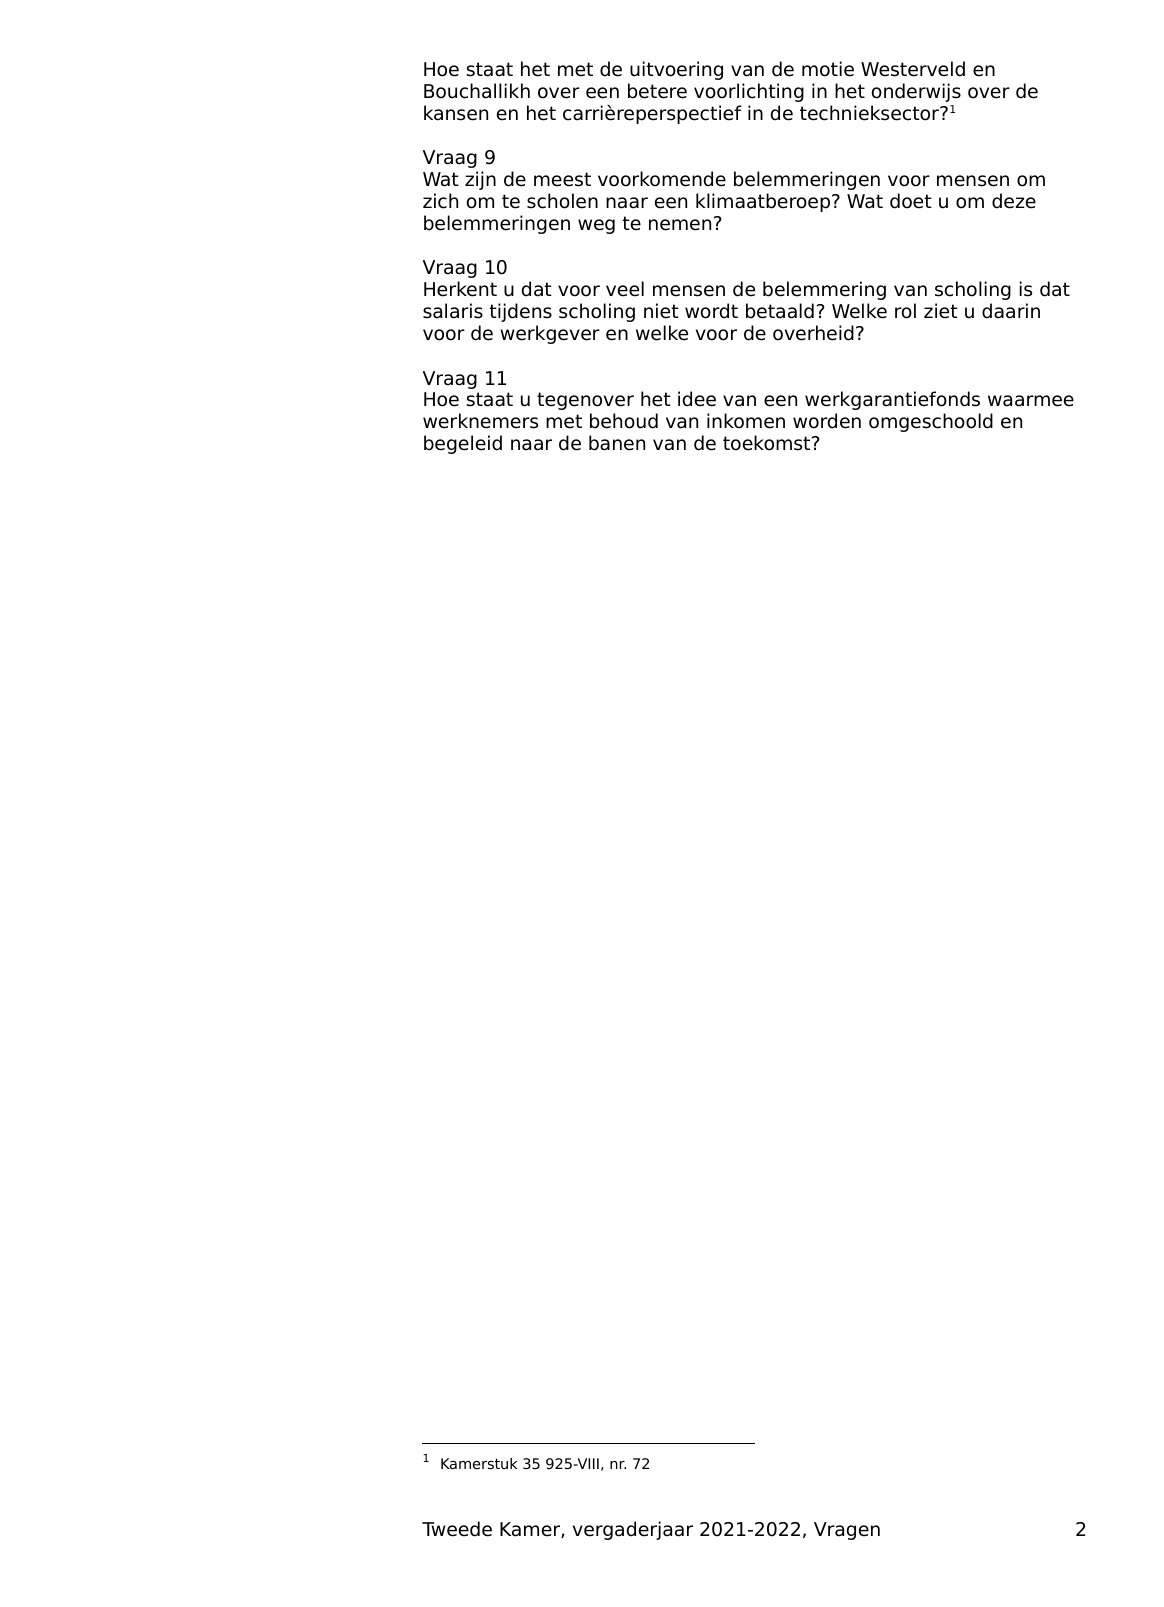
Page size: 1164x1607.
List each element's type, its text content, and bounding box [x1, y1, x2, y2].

text Vraag 10 [422, 257, 1087, 279]
text Hoe staat het met de uitvoering van de motie Westerveld en Bouchallikh over een betere voorlichting in het onderwijs over de kansen en het carrièreperspectief in de technieksector? [422, 59, 1087, 125]
text Wat zijn de meest voorkomende belemmeringen voor mensen om zich om te scholen naar een klimaatberoep? Wat doet u om deze belemmeringen weg te nemen? [422, 169, 1087, 235]
text Vraag 9 [422, 147, 1087, 169]
text Kamerstuk 35 925-VIII, nr. 72 [422, 1452, 1087, 1474]
text Hoe staat u tegenover het idee van een werkgarantiefonds waarmee werknemers met behoud van inkomen worden omgeschoold en begeleid naar de banen van de toekomst? [422, 389, 1087, 455]
text Herkent u dat voor veel mensen de belemmering van scholing is dat salaris tijdens scholing niet wordt betaald? Welke rol ziet u daarin voor de werkgever en welke voor de overheid? [422, 279, 1087, 345]
text Vraag 11 [422, 367, 1087, 389]
